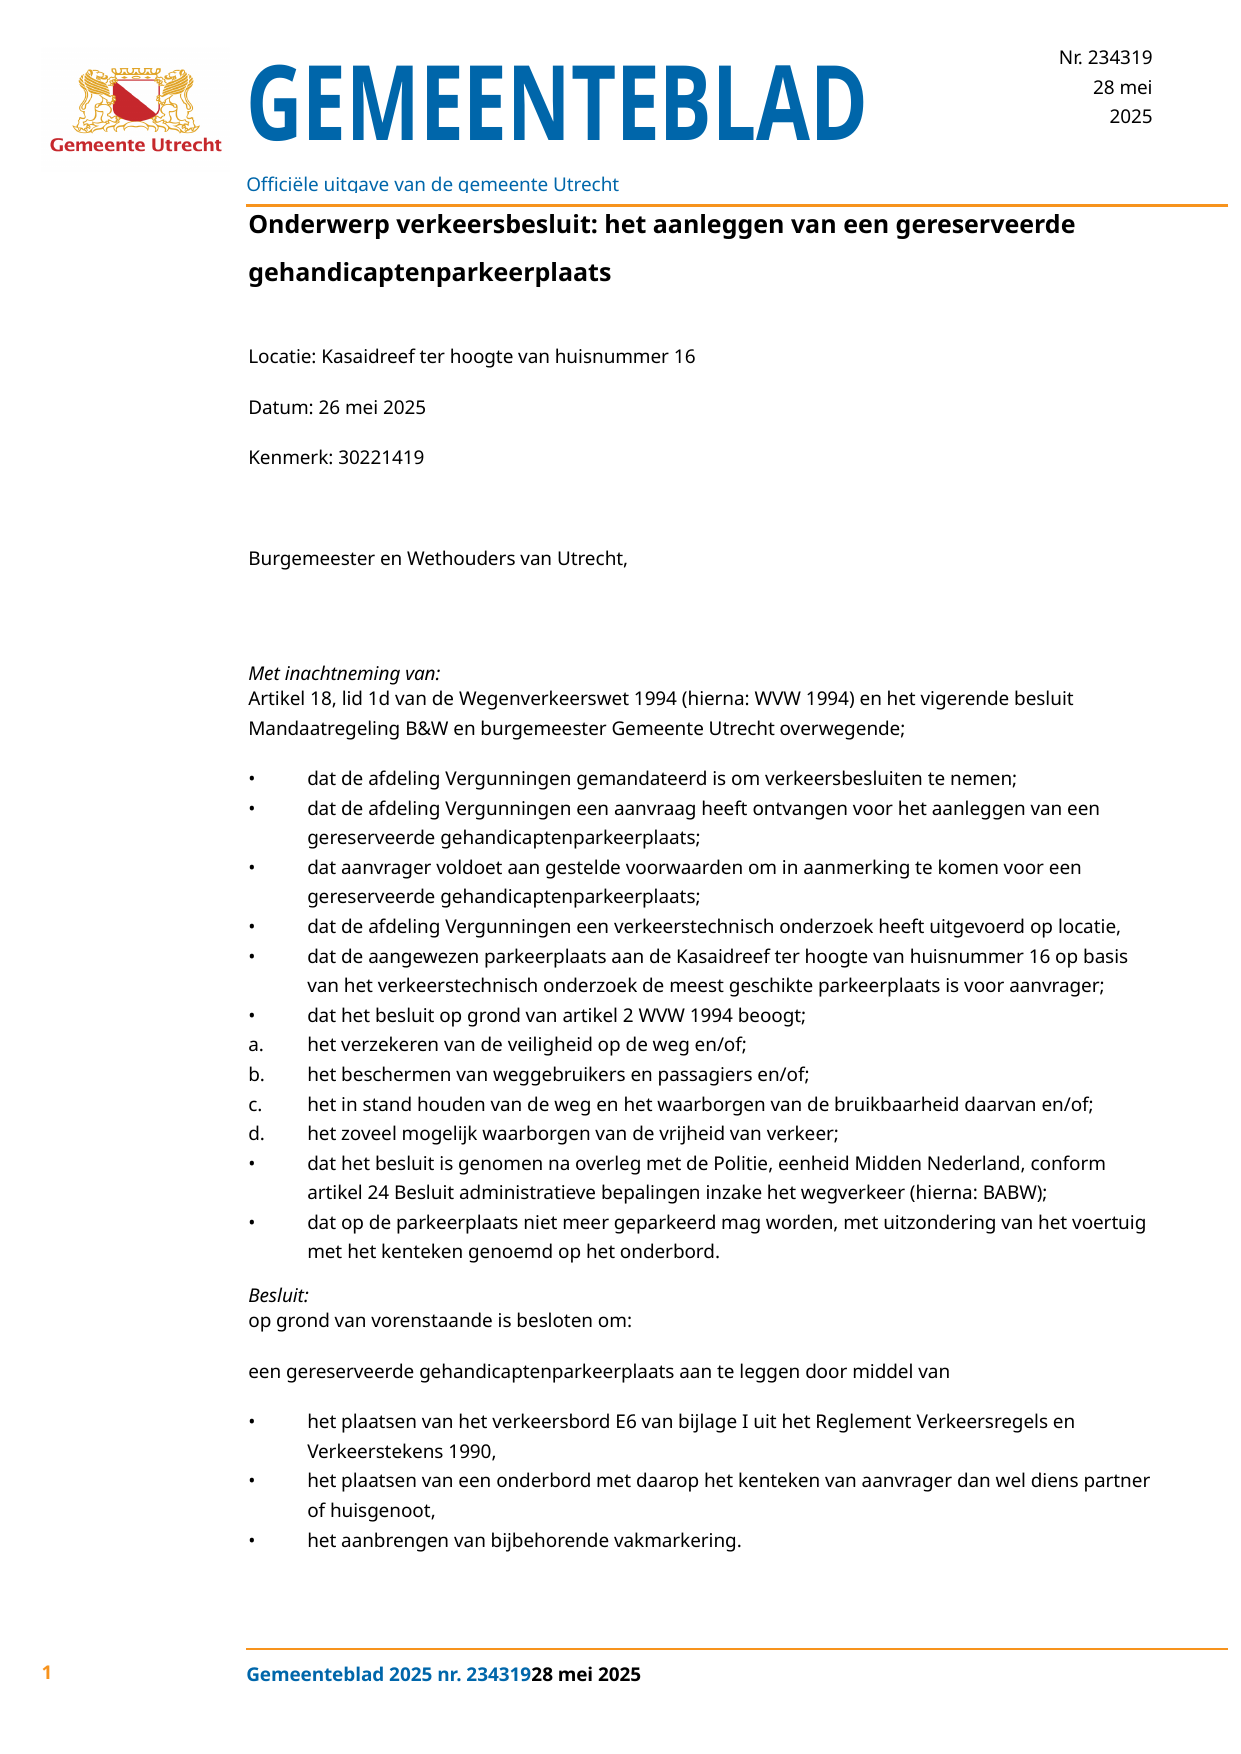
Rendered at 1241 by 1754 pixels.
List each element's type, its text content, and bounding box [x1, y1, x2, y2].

list het verzekeren van de veiligheid op de weg en/of; [248, 1032, 1152, 1057]
list dat de aangewezen parkeerplaats aan de Kasaidreef ter hoogte van huisnummer 16 op basis van het verkeerstechnisch onderzoek de meest geschikte parkeerplaats is voor aanvrager; [248, 943, 1152, 998]
text Besluit: [248, 1282, 1152, 1308]
text Artikel 18, lid 1d van de Wegenverkeerswet 1994 (hierna: WVW 1994) en het vigerende besluit Mandaatregeling B&W en burgemeester Gemeente Utrecht overwegende; [248, 685, 1152, 741]
list het plaatsen van het verkeersbord E6 van bijlage I uit het Reglement Verkeersregels en Verkeerstekens 1990, [248, 1408, 1152, 1464]
list dat de afdeling Vergunningen gemandateerd is om verkeersbesluiten te nemen; [248, 765, 1152, 791]
list dat het besluit op grond van artikel 2 WVW 1994 beoogt; [248, 1002, 1152, 1028]
list dat de afdeling Vergunningen een verkeerstechnisch onderzoek heeft uitgevoerd op locatie, [248, 913, 1152, 939]
text Onderwerp verkeersbesluit: het aanleggen van een gereserveerde gehandicaptenparkeerplaats [248, 207, 1152, 288]
list dat aanvrager voldoet aan gestelde voorwaarden om in aanmerking te komen voor een gereserveerde gehandicaptenparkeerplaats; [248, 854, 1152, 909]
list het beschermen van weggebruikers en passagiers en/of; [248, 1061, 1152, 1087]
text Locatie: Kasaidreef ter hoogte van huisnummer 16 [248, 344, 1152, 369]
list het plaatsen van een onderbord met daarop het kenteken van aanvrager dan wel diens partner of huisgenoot, [248, 1468, 1152, 1523]
text Burgemeester en Wethouders van Utrecht, [248, 545, 1152, 571]
list het aanbrengen van bijbehorende vakmarkering. [248, 1527, 1152, 1552]
text Kenmerk: 30221419 [248, 444, 1152, 470]
text Met inachtneming van: [248, 660, 1152, 685]
list dat op de parkeerplaats niet meer geparkeerd mag worden, met uitzondering van het voertuig met het kenteken genoemd op het onderbord. [248, 1209, 1152, 1264]
text een gereserveerde gehandicaptenparkeerplaats aan te leggen door middel van [248, 1358, 1152, 1384]
list het zoveel mogelijk waarborgen van de vrijheid van verkeer; [248, 1120, 1152, 1146]
list dat het besluit is genomen na overleg met de Politie, eenheid Midden Nederland, conform artikel 24 Besluit administratieve bepalingen inzake het wegverkeer (hierna: BABW); [248, 1150, 1152, 1205]
list dat de afdeling Vergunningen een aanvraag heeft ontvangen voor het aanleggen van een gereserveerde gehandicaptenparkeerplaats; [248, 795, 1152, 850]
list het in stand houden van de weg en het waarborgen van de bruikbaarheid daarvan en/of; [248, 1091, 1152, 1117]
text Datum: 26 mei 2025 [248, 394, 1152, 420]
picture [41, 47, 231, 172]
text op grond van vorenstaande is besloten om: [248, 1308, 1152, 1333]
